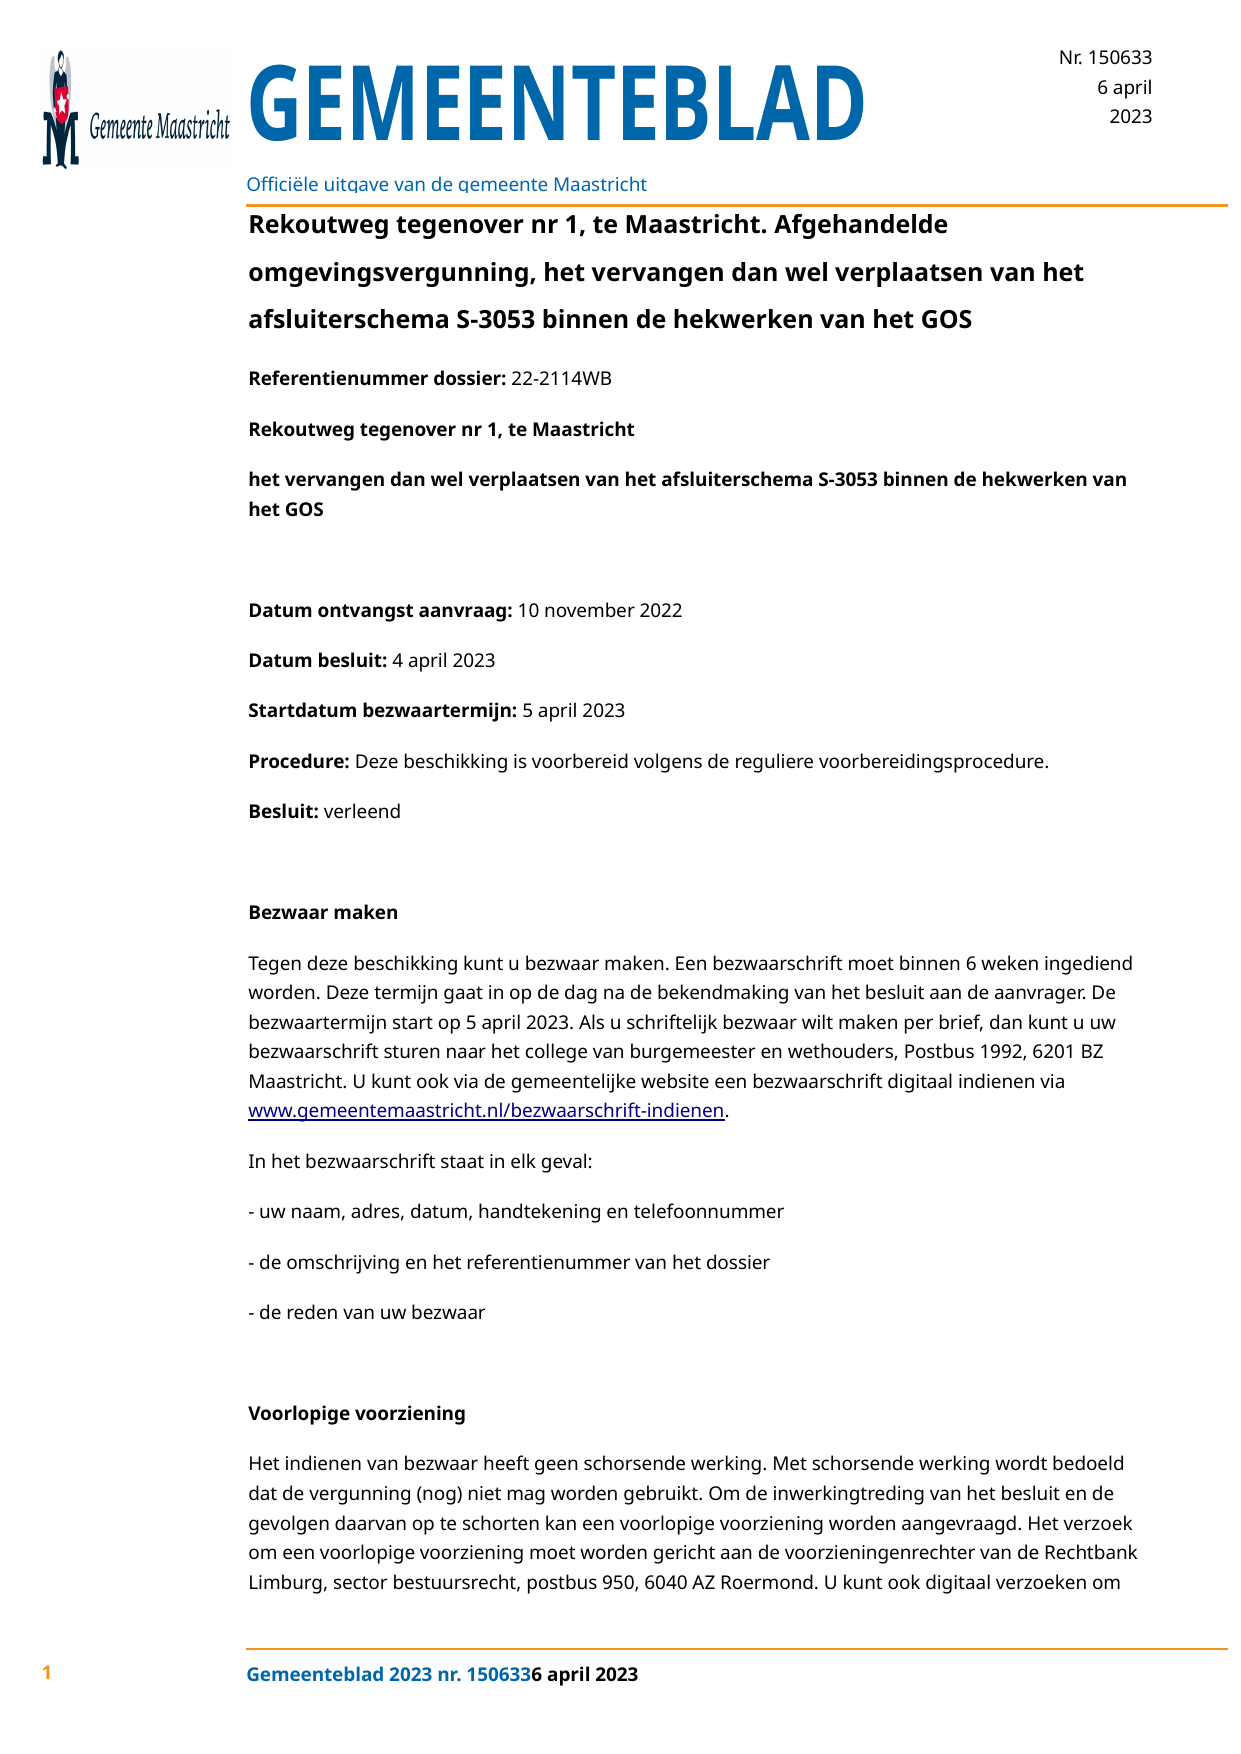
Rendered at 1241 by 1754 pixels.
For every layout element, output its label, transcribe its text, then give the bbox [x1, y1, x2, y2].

text - de omschrijving en het referentienummer van het dossier [248, 1249, 1152, 1274]
text Bezwaar maken [248, 899, 1152, 925]
text Besluit: verleend [248, 798, 1152, 824]
text Datum ontvangst aanvraag: 10 november 2022 [248, 597, 1152, 622]
picture [41, 47, 231, 172]
text Procedure: Deze beschikking is voorbereid volgens de reguliere voorbereidingsprocedure. [248, 748, 1152, 774]
text Het indienen van bezwaar heeft geen schorsende werking. Met schorsende werking wordt bedoeld dat de vergunning (nog) niet mag worden gebruikt. Om de inwerkingtreding van het besluit en de gevolgen daarvan op te schorten kan een voorlopige voorziening worden aangevraagd. Het verzoek om een voorlopige voorziening moet worden gericht aan de voorzieningenrechter van de Rechtbank Limburg, sector bestuursrecht, postbus 950, 6040 AZ Roermond. U kunt ook digitaal verzoeken om [248, 1451, 1152, 1594]
text het vervangen dan wel verplaatsen van het afsluiterschema S-3053 binnen de hekwerken van het GOS [248, 466, 1152, 522]
text In het bezwaarschrift staat in elk geval: [248, 1148, 1152, 1174]
text Referentienummer dossier: 22-2114WB [248, 366, 1152, 391]
text Tegen deze beschikking kunt u bezwaar maken. Een bezwaarschrift moet binnen 6 weken ingediend worden. Deze termijn gaat in op de dag na de bekendmaking van het besluit aan de aanvrager. De bezwaartermijn start op 5 april 2023. Als u schriftelijk bezwaar wilt maken per brief, dan kunt u uw bezwaarschrift sturen naar het college van burgemeester en wethouders, Postbus 1992, 6201 BZ Maastricht. U kunt ook via de gemeentelijke website een bezwaarschrift digitaal indienen via www.gemeentemaastricht.nl/bezwaarschrift-indienen. [248, 950, 1152, 1123]
text Rekoutweg tegenover nr 1, te Maastricht. Afgehandelde omgevingsvergunning, het vervangen dan wel verplaatsen van het afsluiterschema S-3053 binnen de hekwerken van het GOS [248, 207, 1152, 336]
text Voorlopige voorziening [248, 1400, 1152, 1426]
text - de reden van uw bezwaar [248, 1299, 1152, 1325]
text - uw naam, adres, datum, handtekening en telefoonnummer [248, 1198, 1152, 1224]
text Startdatum bezwaartermijn: 5 april 2023 [248, 698, 1152, 723]
text Datum besluit: 4 april 2023 [248, 647, 1152, 673]
text Rekoutweg tegenover nr 1, te Maastricht [248, 416, 1152, 442]
